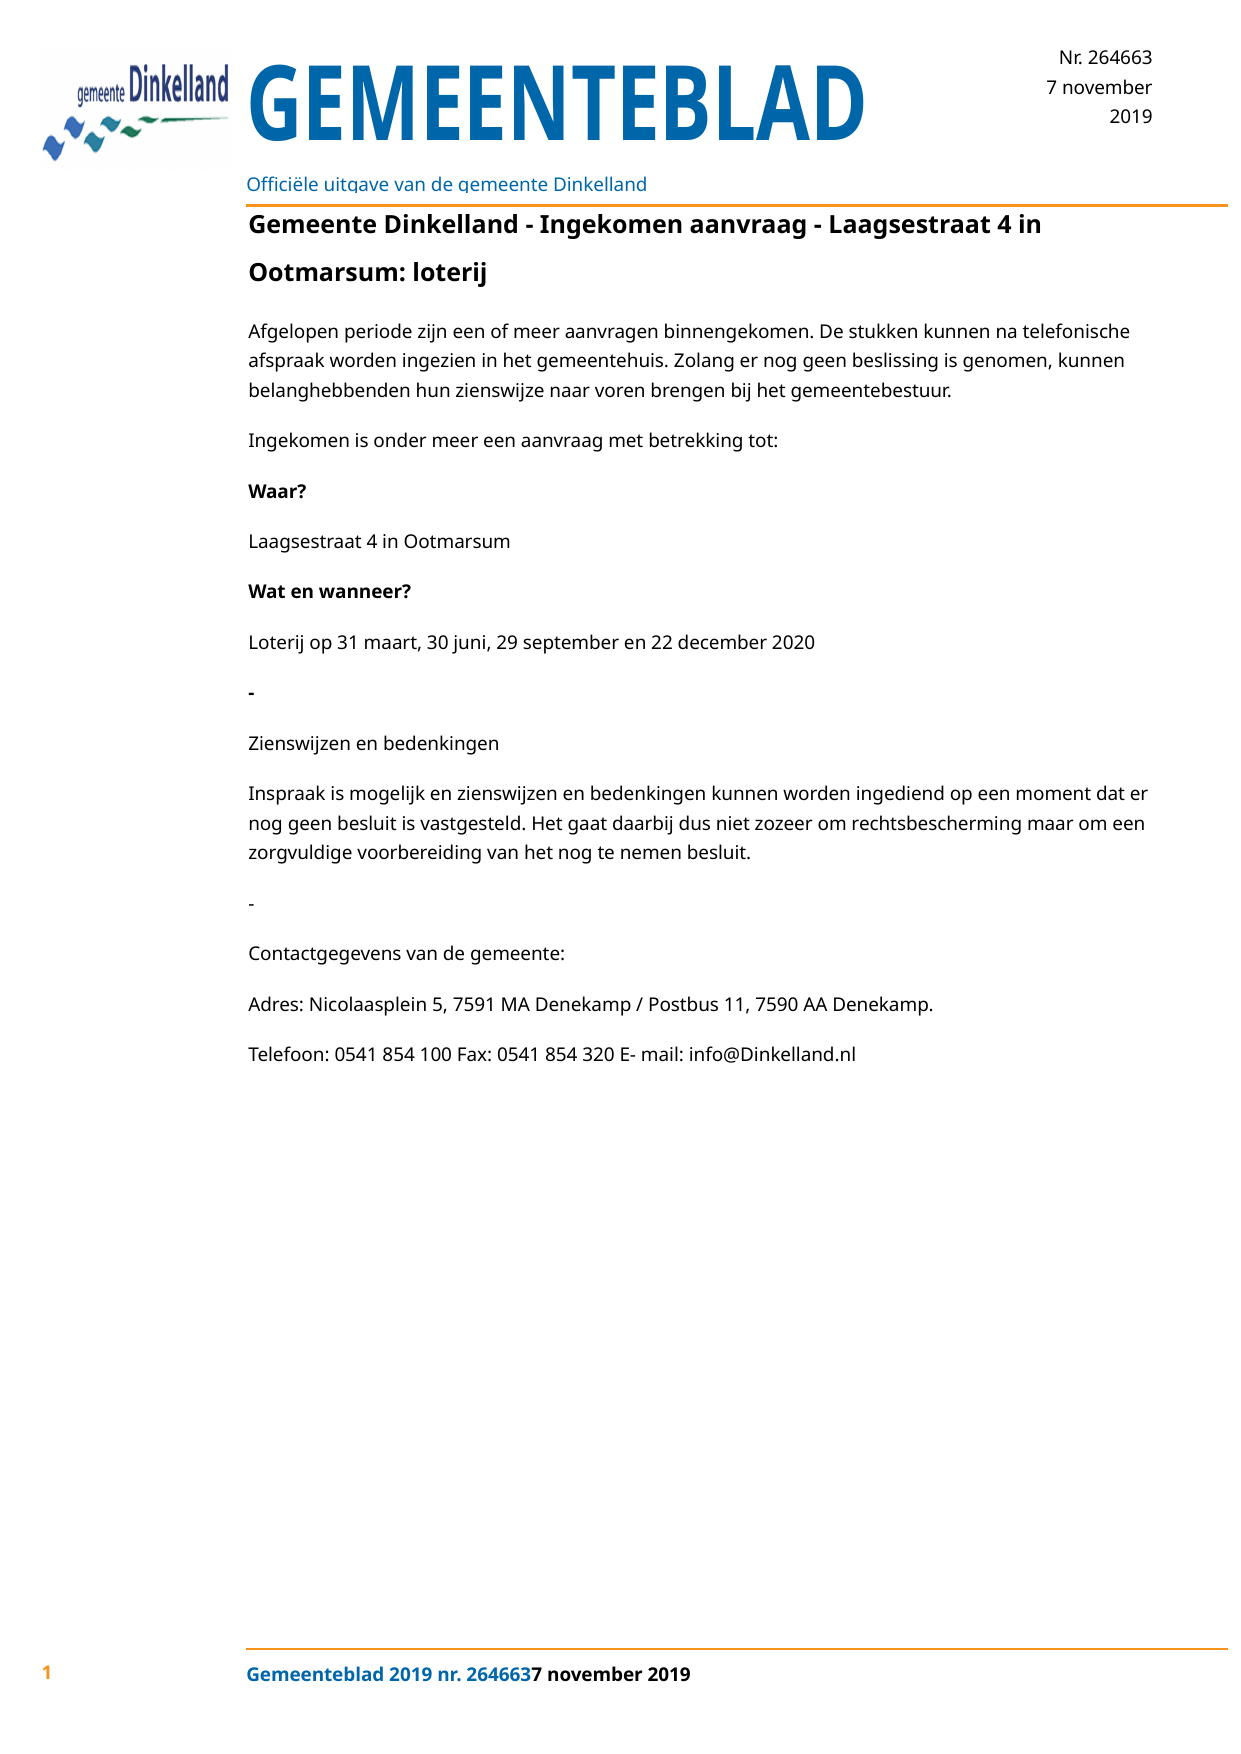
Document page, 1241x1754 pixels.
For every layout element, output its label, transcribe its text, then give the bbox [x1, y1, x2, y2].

text - [248, 679, 1152, 705]
picture [41, 47, 231, 172]
text Inspraak is mogelijk en zienswijzen en bedenkingen kunnen worden ingediend op een moment dat er nog geen besluit is vastgesteld. Het gaat daarbij dus niet zozeer om rechtsbescherming maar om een zorgvuldige voorbereiding van het nog te nemen besluit. [248, 780, 1152, 865]
text - [248, 890, 1152, 916]
text Afgelopen periode zijn een of meer aanvragen binnengekomen. De stukken kunnen na telefonische afspraak worden ingezien in het gemeentehuis. Zolang er nog geen beslissing is genomen, kunnen belanghebbenden hun zienswijze naar voren brengen bij het gemeentebestuur. [248, 318, 1152, 403]
text Wat en wanneer? [248, 579, 1152, 604]
text Contactgegevens van de gemeente: [248, 940, 1152, 966]
text Zienswijzen en bedenkingen [248, 730, 1152, 756]
text Ingekomen is onder meer een aanvraag met betrekking tot: [248, 427, 1152, 453]
text Loterij op 31 maart, 30 juni, 29 september en 22 december 2020 [248, 629, 1152, 655]
text Adres: Nicolaasplein 5, 7591 MA Denekamp / Postbus 11, 7590 AA Denekamp. [248, 991, 1152, 1017]
text Laagsestraat 4 in Ootmarsum [248, 528, 1152, 554]
text Telefoon: 0541 854 100 Fax: 0541 854 320 E- mail: info@Dinkelland.nl [248, 1041, 1152, 1067]
text Waar? [248, 478, 1152, 504]
text Gemeente Dinkelland - Ingekomen aanvraag - Laagsestraat 4 in Ootmarsum: loterij [248, 207, 1152, 288]
